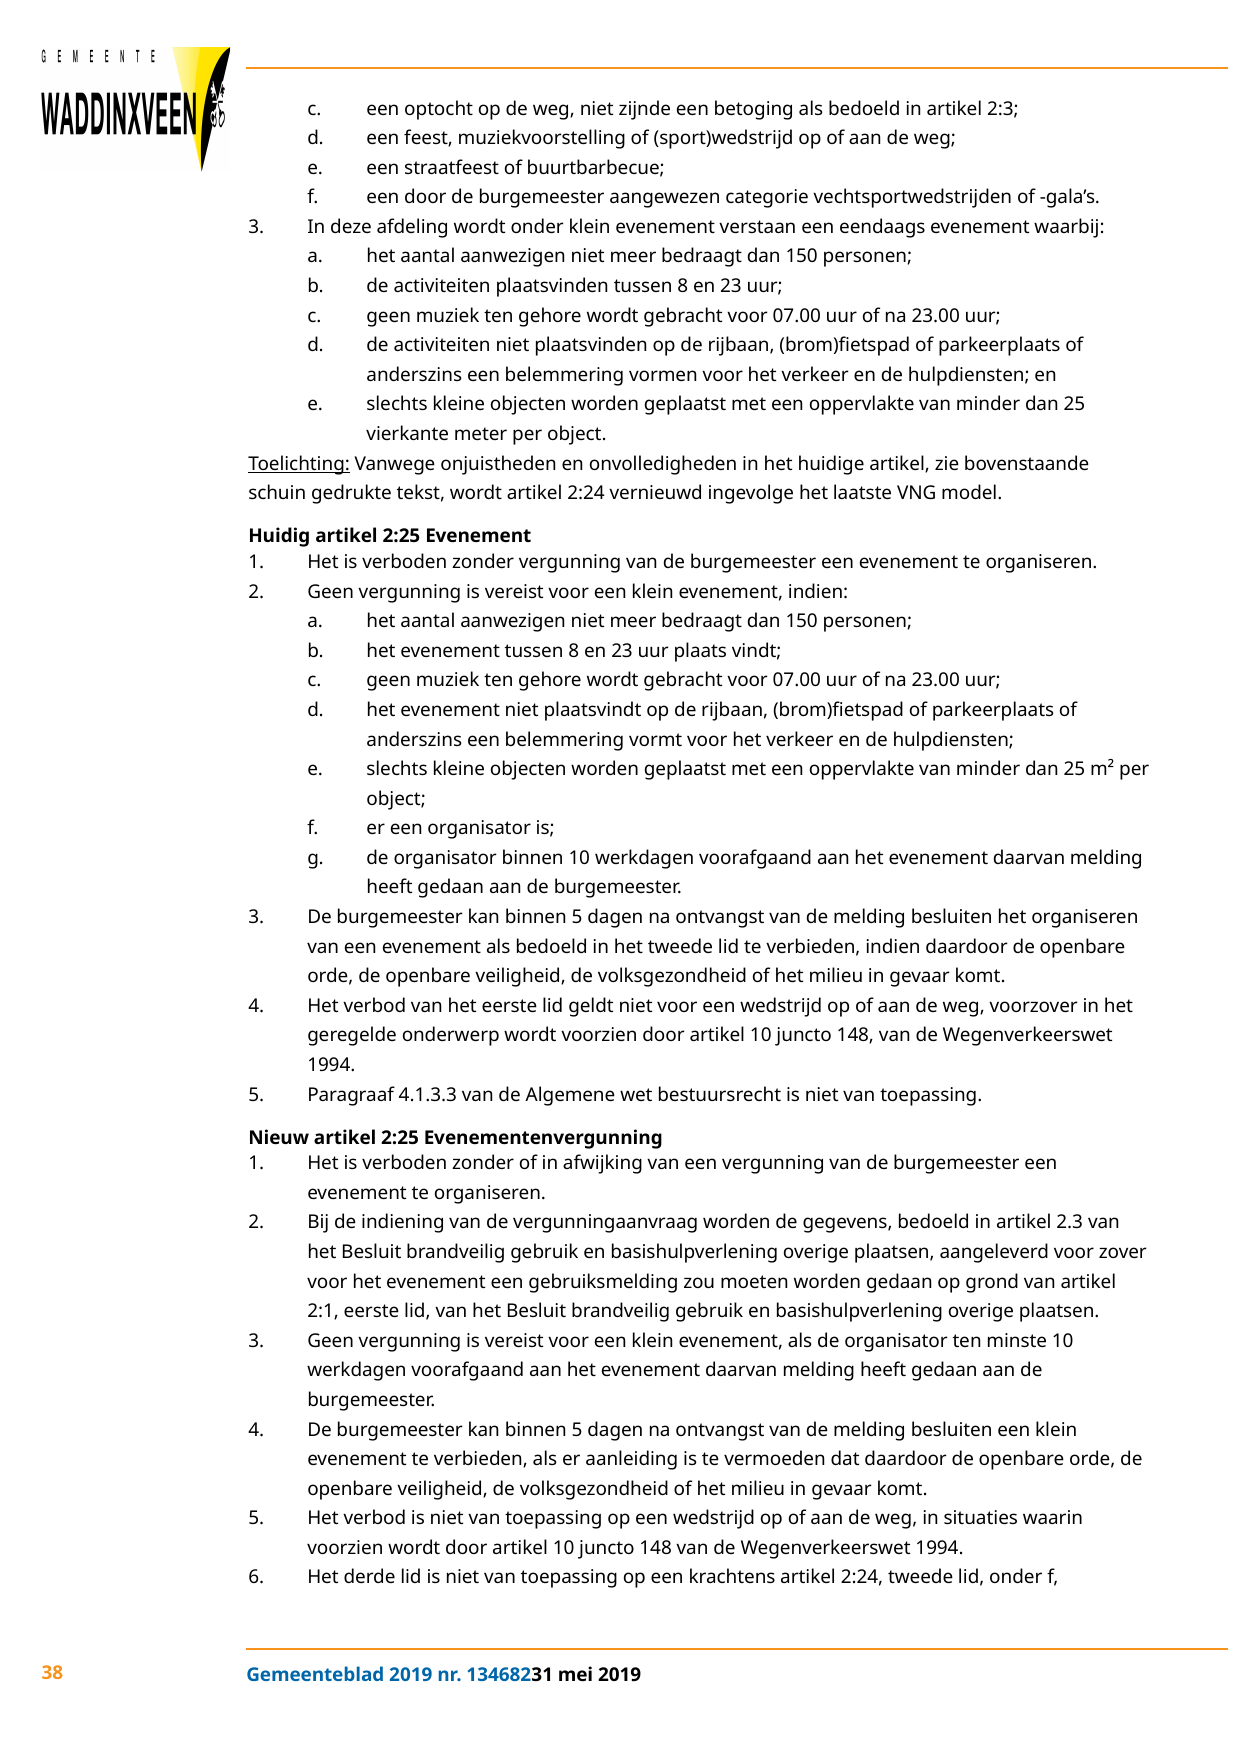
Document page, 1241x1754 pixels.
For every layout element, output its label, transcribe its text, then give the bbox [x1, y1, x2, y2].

list Het is verboden zonder of in afwijking van een vergunning van de burgemeester een evenement te organiseren. [248, 1149, 1152, 1205]
list slechts kleine objecten worden geplaatst met een oppervlakte van minder dan 25 m² per object; [307, 755, 1152, 811]
list Geen vergunning is vereist voor een klein evenement, als de organisator ten minste 10 werkdagen voorafgaand aan het evenement daarvan melding heeft gedaan aan de burgemeester. [248, 1327, 1152, 1412]
list een optocht op de weg, niet zijnde een betoging als bedoeld in artikel 2:3; [307, 95, 1152, 121]
list het evenement tussen 8 en 23 uur plaats vindt; [307, 637, 1152, 663]
list slechts kleine objecten worden geplaatst met een oppervlakte van minder dan 25 vierkante meter per object. [307, 391, 1152, 446]
list de activiteiten plaatsvinden tussen 8 en 23 uur; [307, 272, 1152, 298]
list de activiteiten niet plaatsvinden op de rijbaan, (brom)fietspad of parkeerplaats of anderszins een belemmering vormen voor het verkeer en de hulpdiensten; en [307, 331, 1152, 387]
list het aantal aanwezigen niet meer bedraagt dan 150 personen; [307, 607, 1152, 633]
list een feest, muziekvoorstelling of (sport)wedstrijd op of aan de weg; [307, 124, 1152, 150]
list geen muziek ten gehore wordt gebracht voor 07.00 uur of na 23.00 uur; [307, 667, 1152, 692]
list Geen vergunning is vereist voor een klein evenement, indien: [248, 578, 1152, 603]
text Huidig artikel 2:25 Evenement [248, 522, 1152, 548]
list geen muziek ten gehore wordt gebracht voor 07.00 uur of na 23.00 uur; [307, 302, 1152, 328]
list In deze afdeling wordt onder klein evenement verstaan een eendaags evenement waarbij: [248, 213, 1152, 239]
picture [41, 47, 231, 172]
list Bij de indiening van de vergunningaanvraag worden de gegevens, bedoeld in artikel 2.3 van het Besluit brandveilig gebruik en basishulpverlening overige plaatsen, aangeleverd voor zover voor het evenement een gebruiksmelding zou moeten worden gedaan op grond van artikel 2:1, eerste lid, van het Besluit brandveilig gebruik en basishulpverlening overige plaatsen. [248, 1209, 1152, 1323]
text Toelichting: Vanwege onjuistheden en onvolledigheden in het huidige artikel, zie bovenstaande schuin gedrukte tekst, wordt artikel 2:24 vernieuwd ingevolge het laatste VNG model. [248, 450, 1152, 505]
list een door de burgemeester aangewezen categorie vechtsportwedstrijden of -gala’s. [307, 183, 1152, 209]
list het aantal aanwezigen niet meer bedraagt dan 150 personen; [307, 243, 1152, 268]
list er een organisator is; [307, 814, 1152, 840]
list het evenement niet plaatsvindt op de rijbaan, (brom)fietspad of parkeerplaats of anderszins een belemmering vormt voor het verkeer en de hulpdiensten; [307, 696, 1152, 751]
list Het derde lid is niet van toepassing op een krachtens artikel 2:24, tweede lid, onder f, [248, 1564, 1152, 1589]
list Paragraaf 4.1.3.3 van de Algemene wet bestuursrecht is niet van toepassing. [248, 1081, 1152, 1106]
text Nieuw artikel 2:25 Evenementenvergunning [248, 1124, 1152, 1149]
list een straatfeest of buurtbarbecue; [307, 154, 1152, 180]
list Het verbod is niet van toepassing op een wedstrijd op of aan de weg, in situaties waarin voorzien wordt door artikel 10 juncto 148 van de Wegenverkeerswet 1994. [248, 1504, 1152, 1560]
list de organisator binnen 10 werkdagen voorafgaand aan het evenement daarvan melding heeft gedaan aan de burgemeester. [307, 844, 1152, 899]
list De burgemeester kan binnen 5 dagen na ontvangst van de melding besluiten een klein evenement te verbieden, als er aanleiding is te vermoeden dat daardoor de openbare orde, de openbare veiligheid, de volksgezondheid of het milieu in gevaar komt. [248, 1416, 1152, 1501]
list De burgemeester kan binnen 5 dagen na ontvangst van de melding besluiten het organiseren van een evenement als bedoeld in het tweede lid te verbieden, indien daardoor de openbare orde, de openbare veiligheid, de volksgezondheid of het milieu in gevaar komt. [248, 903, 1152, 988]
list Het verbod van het eerste lid geldt niet voor een wedstrijd op of aan de weg, voorzover in het geregelde onderwerp wordt voorzien door artikel 10 juncto 148, van de Wegenverkeerswet 1994. [248, 992, 1152, 1077]
list Het is verboden zonder vergunning van de burgemeester een evenement te organiseren. [248, 548, 1152, 574]
